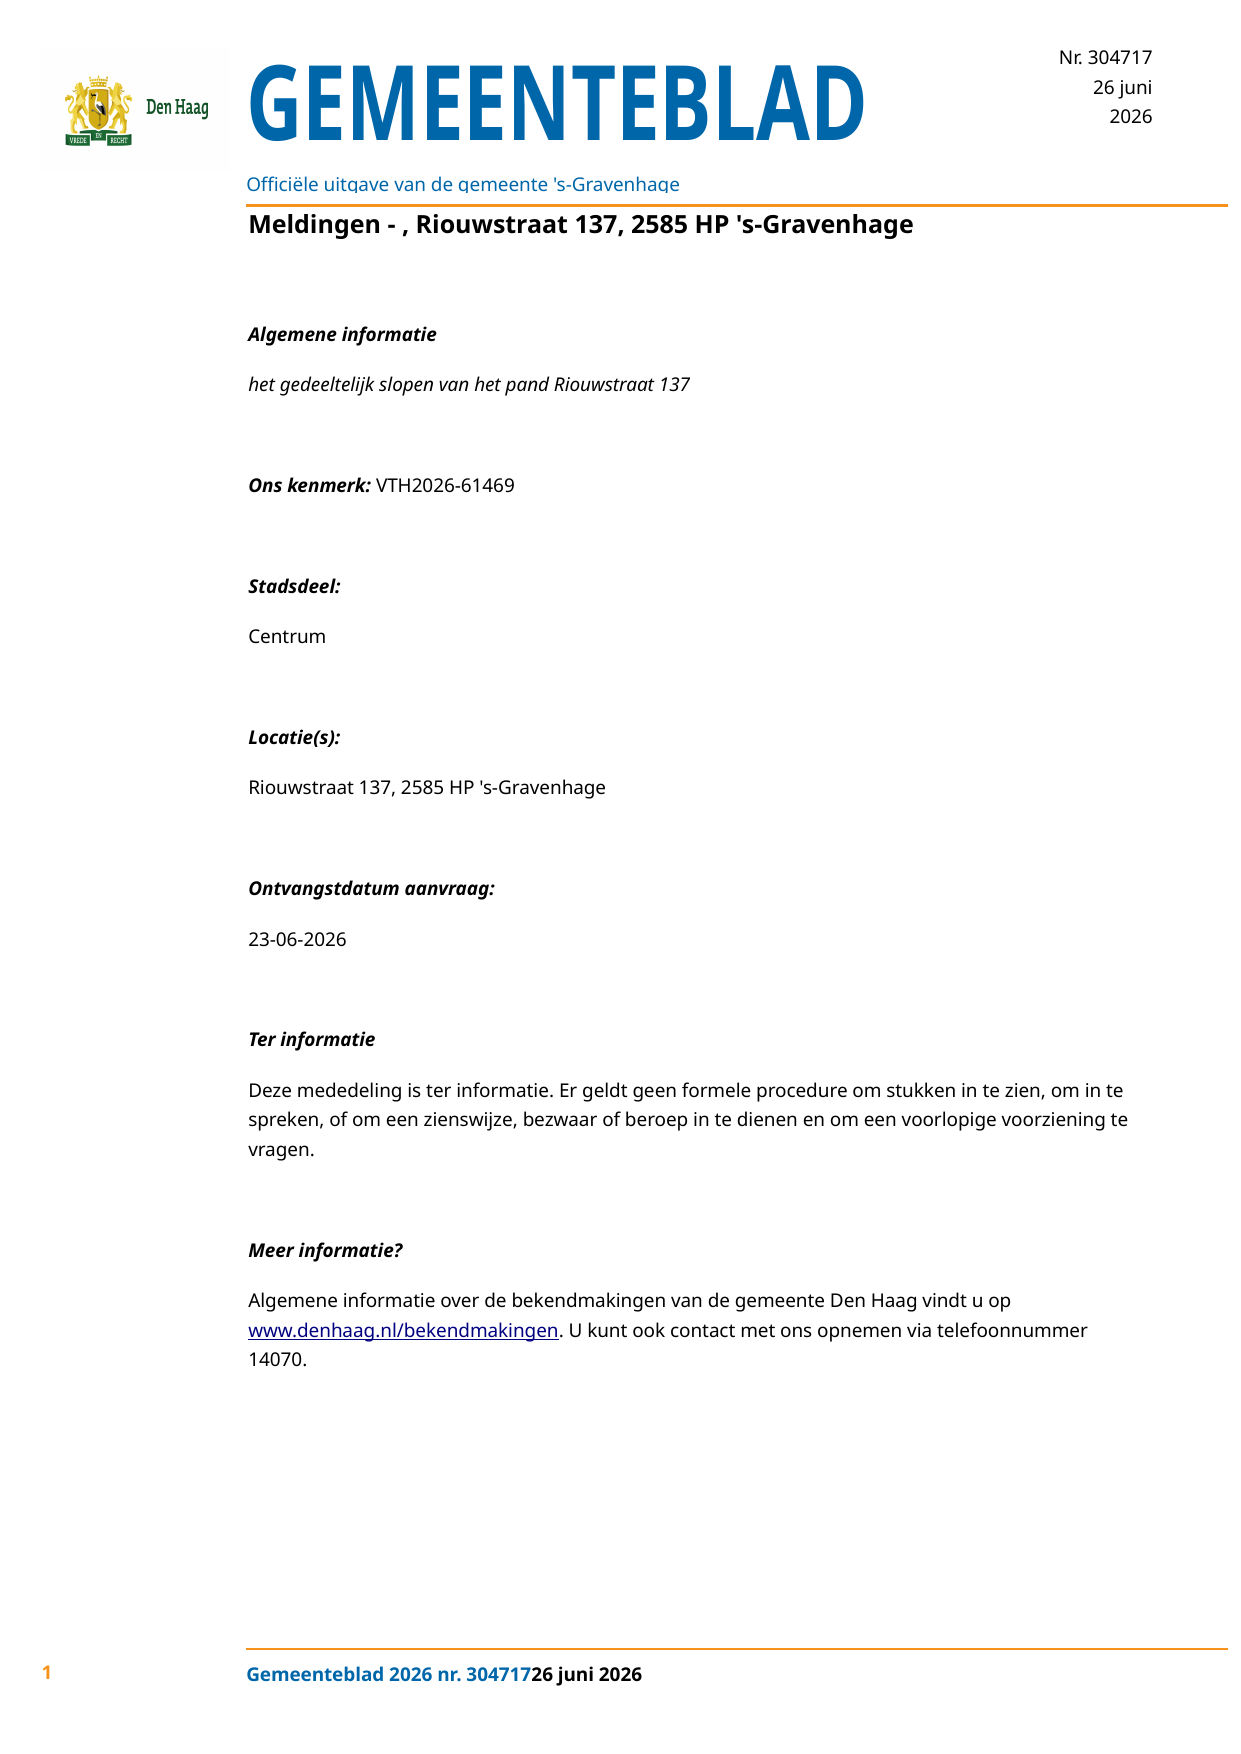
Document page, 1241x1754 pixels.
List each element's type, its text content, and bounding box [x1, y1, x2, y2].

text Locatie(s): [248, 724, 1152, 750]
picture [41, 47, 231, 172]
text 23-06-2026 [248, 926, 1152, 951]
text het gedeeltelijk slopen van het pand Riouwstraat 137 [248, 371, 1152, 397]
text Algemene informatie [248, 321, 1152, 346]
text Ontvangstdatum aanvraag: [248, 875, 1152, 901]
text Centrum [248, 623, 1152, 649]
text Ons kenmerk: VTH2026-61469 [248, 472, 1152, 498]
text Meer informatie? [248, 1237, 1152, 1263]
text Riouwstraat 137, 2585 HP 's-Gravenhage [248, 774, 1152, 800]
text Stadsdeel: [248, 573, 1152, 598]
text Deze mededeling is ter informatie. Er geldt geen formele procedure om stukken in te zien, om in te spreken, of om een zienswijze, bezwaar of beroep in te dienen en om een voorlopige voorziening te vragen. [248, 1077, 1152, 1162]
text Algemene informatie over de bekendmakingen van de gemeente Den Haag vindt u op www.denhaag.nl/bekendmakingen. U kunt ook contact met ons opnemen via telefoonnummer 14070. [248, 1287, 1152, 1372]
text Meldingen - , Riouwstraat 137, 2585 HP 's-Gravenhage [248, 207, 1152, 241]
text Ter informatie [248, 1027, 1152, 1052]
